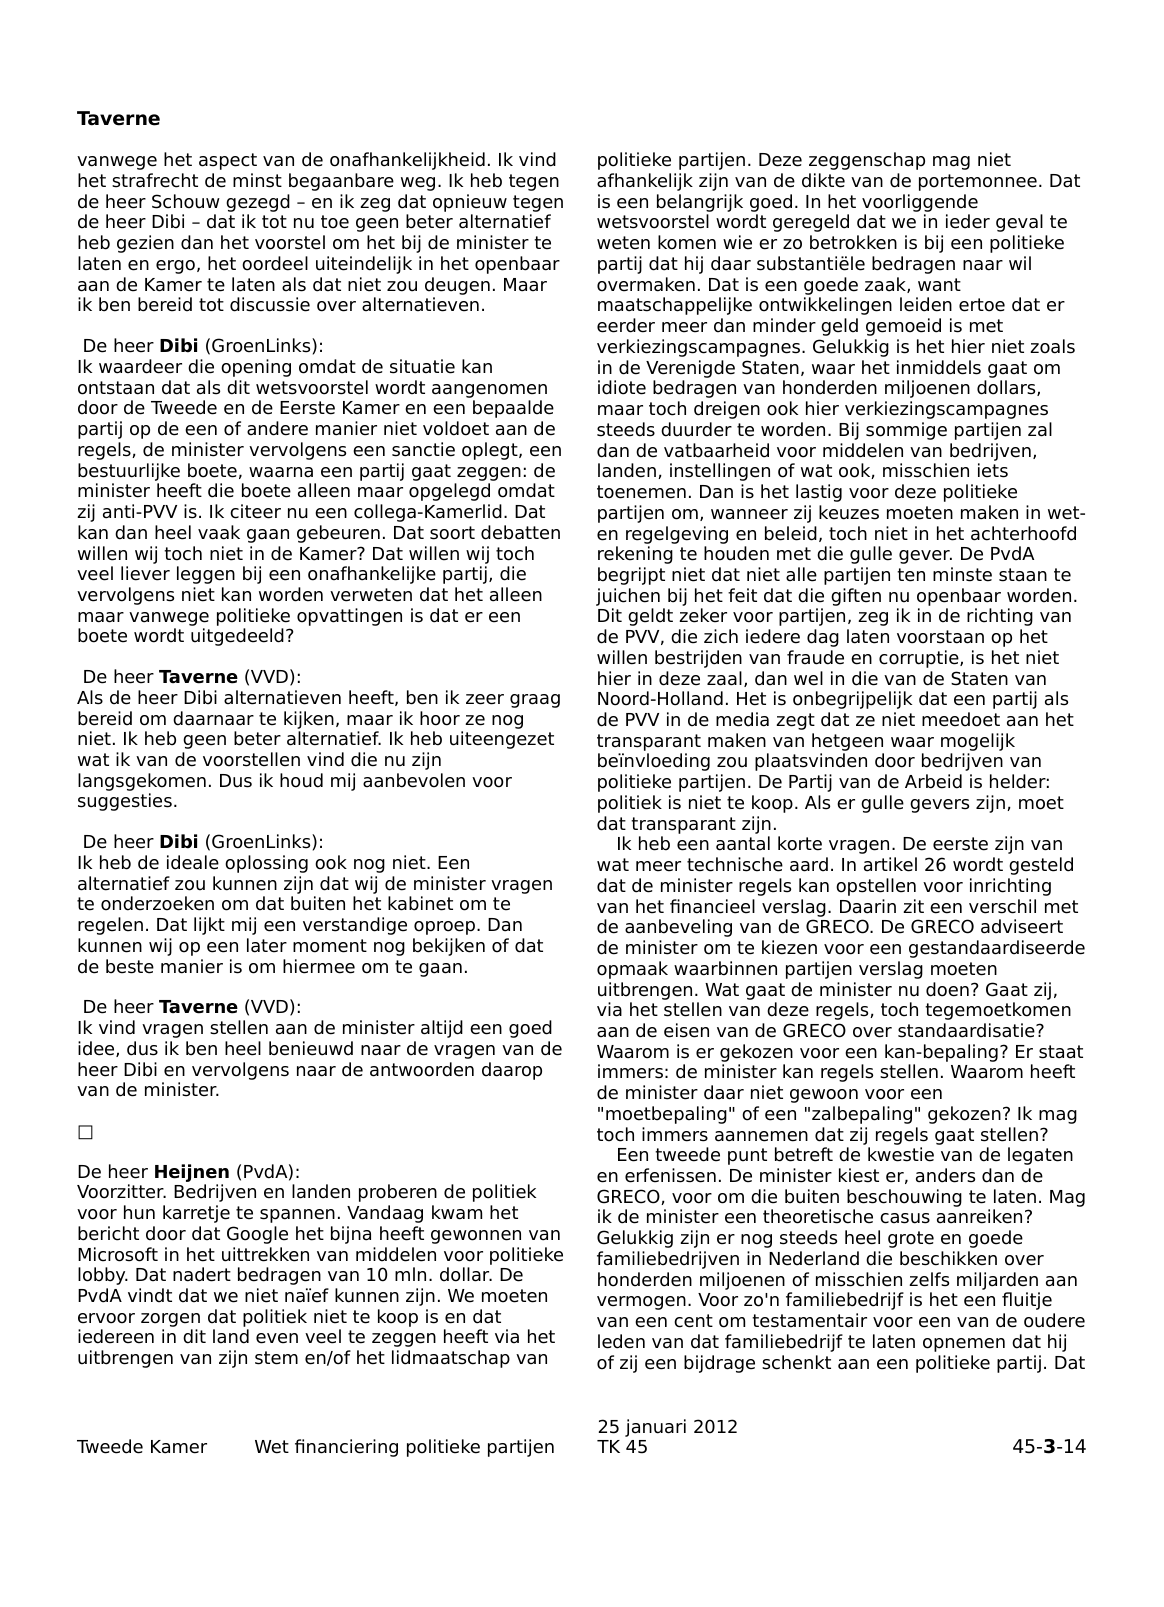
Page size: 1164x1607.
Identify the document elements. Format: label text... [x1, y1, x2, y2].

text De heer Dibi (GroenLinks): [77, 832, 567, 853]
text Ik waardeer die opening omdat de situatie kan ontstaan dat als dit wetsvoorstel wordt aangenomen door de Tweede en de Eerste Kamer en een bepaalde partij op de een of andere manier niet voldoet aan de regels, de minister vervolgens een sanctie oplegt, een bestuurlijke boete, waarna een partij gaat zeggen: de minister heeft die boete alleen maar opgelegd omdat zij anti-PVV is. Ik citeer nu een collega-Kamerlid. Dat kan dan heel vaak gaan gebeuren. Dat soort debatten willen wij toch niet in de Kamer? Dat willen wij toch veel liever leggen bij een onafhankelijke partij, die vervolgens niet kan worden verweten dat het alleen maar vanwege politieke opvattingen is dat er een boete wordt uitgedeeld? [77, 357, 567, 647]
text vanwege het aspect van de onafhankelijkheid. Ik vind het strafrecht de minst begaanbare weg. Ik heb tegen de heer Schouw gezegd – en ik zeg dat opnieuw tegen de heer Dibi – dat ik tot nu toe geen beter alternatief heb gezien dan het voorstel om het bij de minister te laten en ergo, het oordeel uiteindelijk in het openbaar aan de Kamer te laten als dat niet zou deugen. Maar ik ben bereid tot discussie over alternatieven. [77, 150, 567, 316]
text De heer Heijnen (PvdA): [77, 1162, 567, 1182]
text De heer Dibi (GroenLinks): [77, 336, 567, 357]
text Ik vind vragen stellen aan de minister altijd een goed idee, dus ik ben heel benieuwd naar de vragen van de heer Dibi en vervolgens naar de antwoorden daarop van de minister. [77, 1018, 567, 1101]
text Ik heb de ideale oplossing ook nog niet. Een alternatief zou kunnen zijn dat wij de minister vragen te onderzoeken om dat buiten het kabinet om te regelen. Dat lijkt mij een verstandige oproep. Dan kunnen wij op een later moment nog bekijken of dat de beste manier is om hiermee om te gaan. [77, 853, 567, 977]
text Als de heer Dibi alternatieven heeft, ben ik zeer graag bereid om daarnaar te kijken, maar ik hoor ze nog niet. Ik heb geen beter alternatief. Ik heb uiteengezet wat ik van de voorstellen vind die nu zijn langsgekomen. Dus ik houd mij aanbevolen voor suggesties. [77, 688, 567, 812]
text politieke partijen. Deze zeggenschap mag niet afhankelijk zijn van de dikte van de portemonnee. Dat is een belangrijk goed. In het voorliggende wetsvoorstel wordt geregeld dat we in ieder geval te weten komen wie er zo betrokken is bij een politieke partij dat hij daar substantiële bedragen naar wil overmaken. Dat is een goede zaak, want maatschappelijke ontwikkelingen leiden ertoe dat er eerder meer dan minder geld gemoeid is met verkiezingscampagnes. Gelukkig is het hier niet zoals in de Verenigde Staten, waar het inmiddels gaat om idiote bedragen van honderden miljoenen dollars, maar toch dreigen ook hier verkiezingscampagnes steeds duurder te worden. Bij sommige partijen zal dan de vatbaarheid voor middelen van bedrijven, landen, instellingen of wat ook, misschien iets toenemen. Dan is het lastig voor deze politieke partijen om, wanneer zij keuzes moeten maken in wet- en regelgeving en beleid, toch niet in het achterhoofd rekening te houden met die gulle gever. De PvdA begrijpt niet dat niet alle partijen ten minste staan te juichen bij het feit dat die giften nu openbaar worden. Dit geldt zeker voor partijen, zeg ik in de richting van de PVV, die zich iedere dag laten voorstaan op het willen bestrijden van fraude en corruptie, is het niet hier in deze zaal, dan wel in die van de Staten van Noord-Holland. Het is onbegrijpelijk dat een partij als de PVV in de media zegt dat ze niet meedoet aan het transparant maken van hetgeen waar mogelijk beïnvloeding zou plaatsvinden door bedrijven van politieke partijen. De Partij van de Arbeid is helder: politiek is niet te koop. Als er gulle gevers zijn, moet dat transparant zijn. [596, 150, 1087, 834]
text Ik heb een aantal korte vragen. De eerste zijn van wat meer technische aard. In artikel 26 wordt gesteld dat de minister regels kan opstellen voor inrichting van het financieel verslag. Daarin zit een verschil met de aanbeveling van de GRECO. De GRECO adviseert de minister om te kiezen voor een gestandaardiseerde opmaak waarbinnen partijen verslag moeten uitbrengen. Wat gaat de minister nu doen? Gaat zij, via het stellen van deze regels, toch tegemoetkomen aan de eisen van de GRECO over standaardisatie? Waarom is er gekozen voor een kan-bepaling? Er staat immers: de minister kan regels stellen. Waarom heeft de minister daar niet gewoon voor een "moetbepaling" of een "zalbepaling" gekozen? Ik mag toch immers aannemen dat zij regels gaat stellen? [596, 834, 1087, 1145]
text Voorzitter. Bedrijven en landen proberen de politiek voor hun karretje te spannen. Vandaag kwam het bericht door dat Google het bijna heeft gewonnen van Microsoft in het uittrekken van middelen voor politieke lobby. Dat nadert bedragen van 10 mln. dollar. De PvdA vindt dat we niet naïef kunnen zijn. We moeten ervoor zorgen dat politiek niet te koop is en dat iedereen in dit land even veel te zeggen heeft via het uitbrengen van zijn stem en/of het lidmaatschap van [77, 1182, 567, 1369]
text Een tweede punt betreft de kwestie van de legaten en erfenissen. De minister kiest er, anders dan de GRECO, voor om die buiten beschouwing te laten. Mag ik de minister een theoretische casus aanreiken? Gelukkig zijn er nog steeds heel grote en goede familiebedrijven in Nederland die beschikken over honderden miljoenen of misschien zelfs miljarden aan vermogen. Voor zo'n familiebedrijf is het een fluitje van een cent om testamentair voor een van de oudere leden van dat familiebedrijf te laten opnemen dat hij of zij een bijdrage schenkt aan een politieke partij. Dat [596, 1145, 1087, 1373]
text □ [77, 1121, 567, 1142]
text De heer Taverne (VVD): [77, 667, 567, 688]
text De heer Taverne (VVD): [77, 997, 567, 1018]
